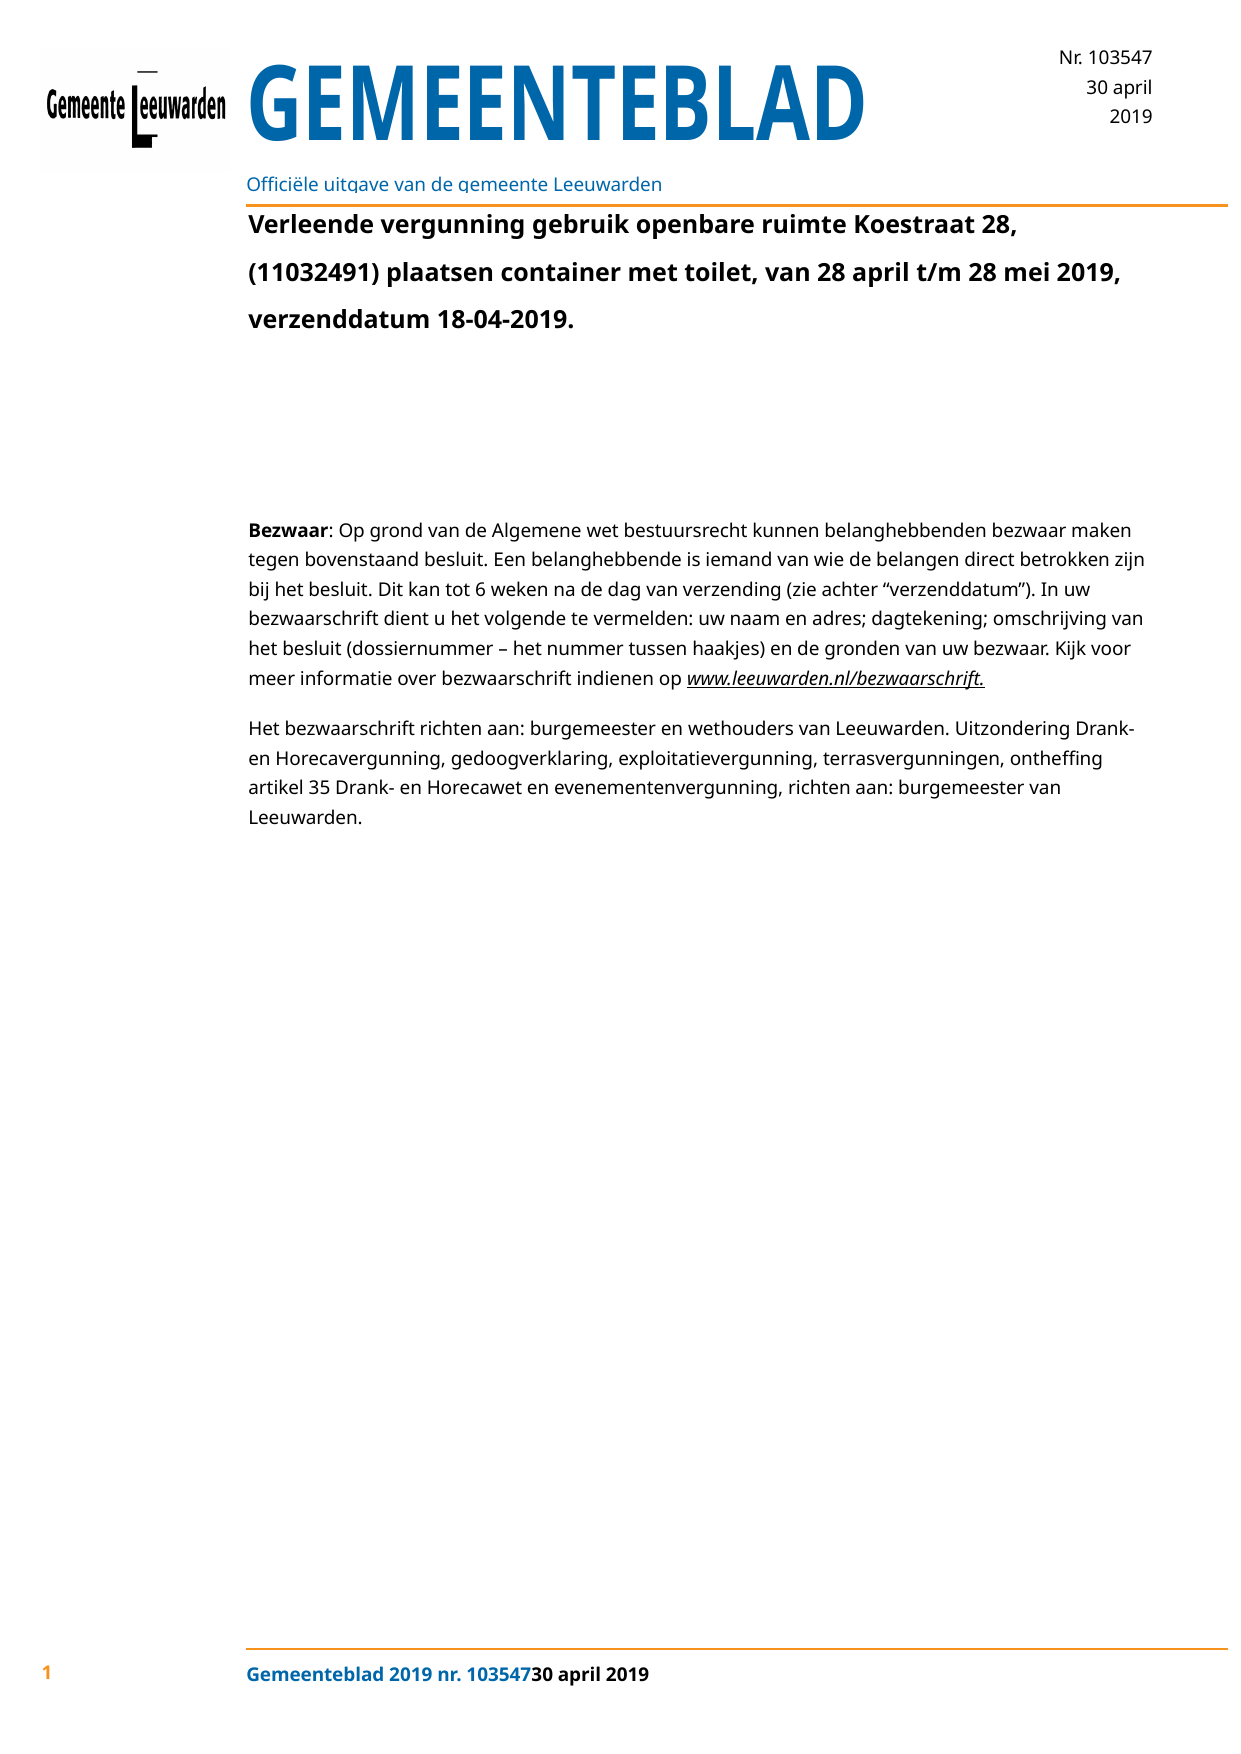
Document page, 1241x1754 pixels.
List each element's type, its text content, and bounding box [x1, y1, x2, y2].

picture [41, 47, 231, 172]
text Het bezwaarschrift richten aan: burgemeester en wethouders van Leeuwarden. Uitzondering Drank- en Horecavergunning, gedoogverklaring, exploitatievergunning, terrasvergunningen, ontheffing artikel 35 Drank- en Horecawet en evenementenvergunning, richten aan: burgemeester van Leeuwarden. [248, 715, 1152, 829]
text Bezwaar: Op grond van de Algemene wet bestuursrecht kunnen belanghebbenden bezwaar maken tegen bovenstaand besluit. Een belanghebbende is iemand van wie de belangen direct betrokken zijn bij het besluit. Dit kan tot 6 weken na de dag van verzending (zie achter “verzenddatum”). In uw bezwaarschrift dient u het volgende te vermelden: uw naam en adres; dagtekening; omschrijving van het besluit (dossiernummer – het nummer tussen haakjes) en de gronden van uw bezwaar. Kijk voor meer informatie over bezwaarschrift indienen op www.leeuwarden.nl/bezwaarschrift. [248, 517, 1152, 690]
text Verleende vergunning gebruik openbare ruimte Koestraat 28, (11032491) plaatsen container met toilet, van 28 april t/m 28 mei 2019, verzenddatum 18-04-2019. [248, 207, 1152, 336]
